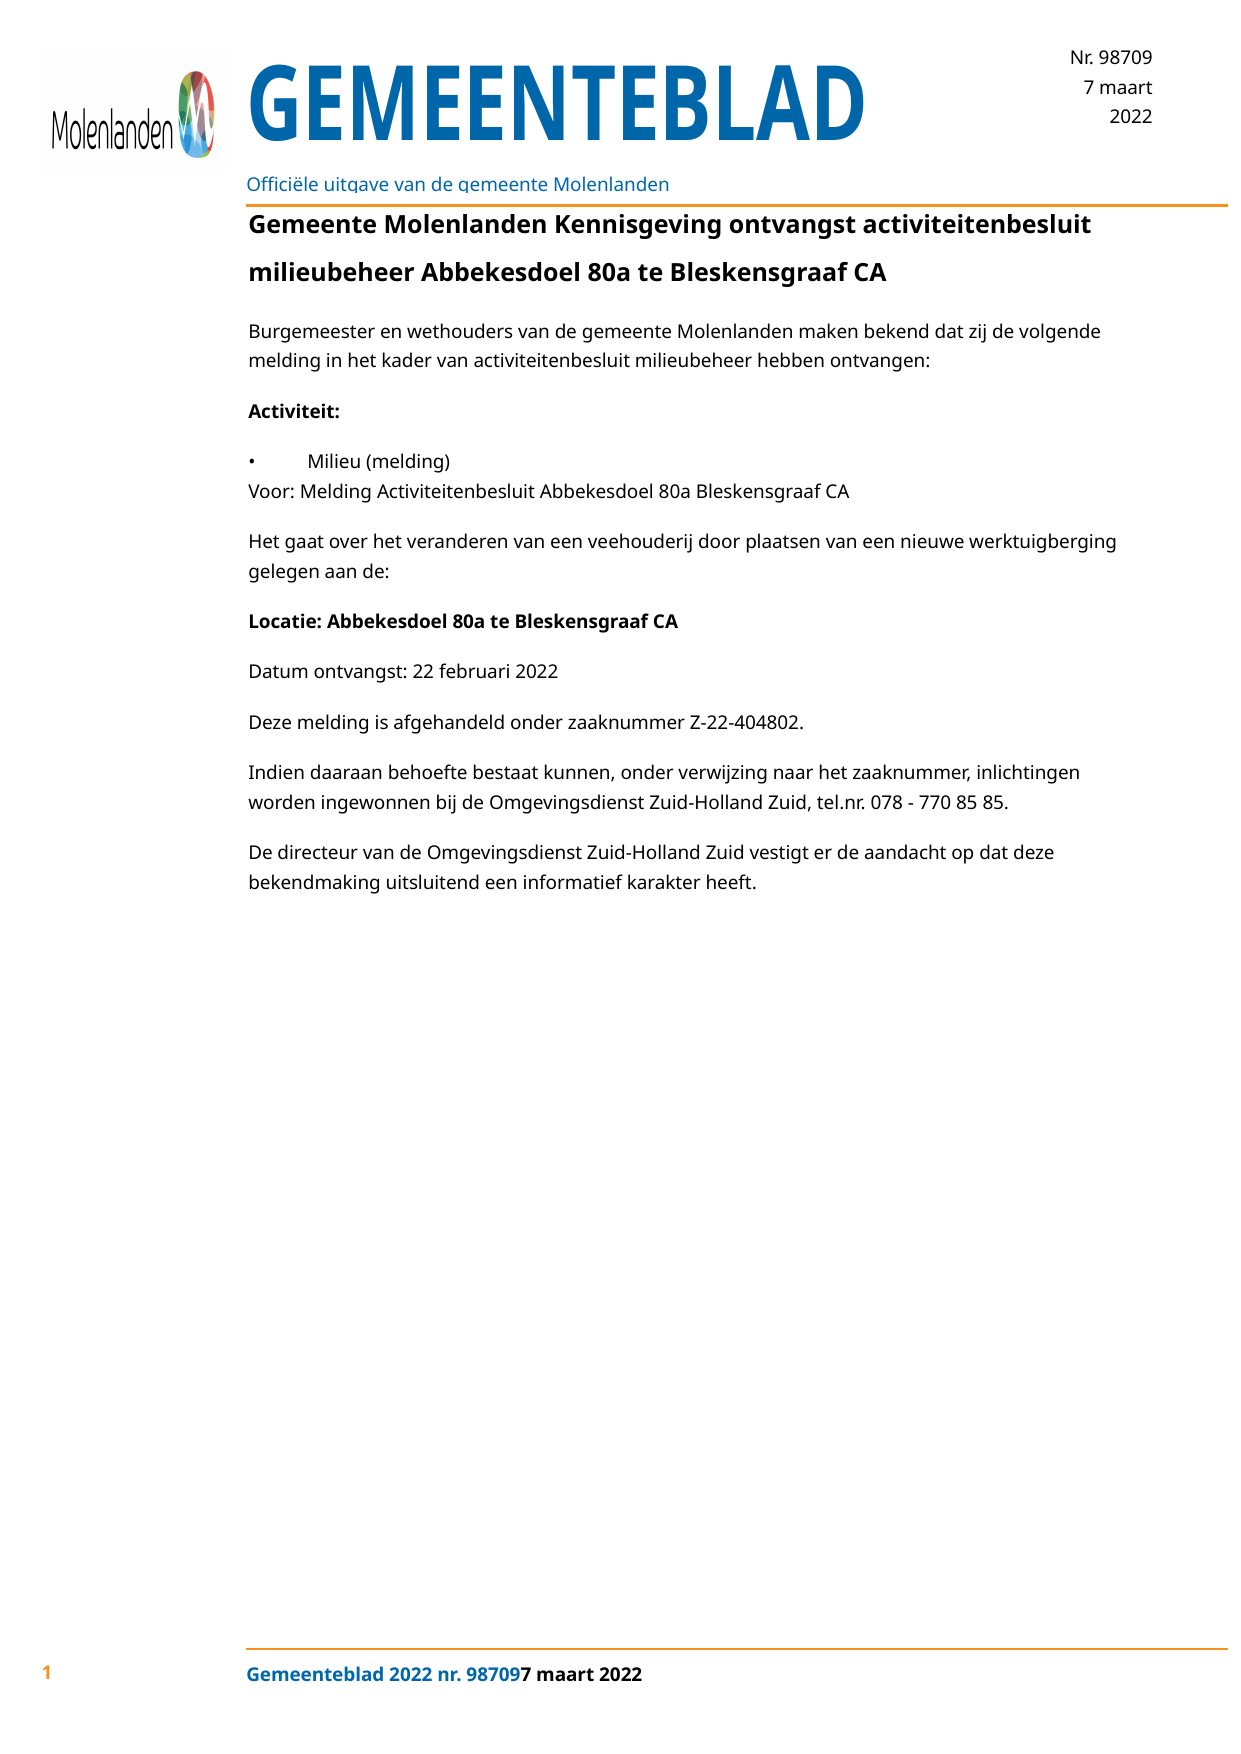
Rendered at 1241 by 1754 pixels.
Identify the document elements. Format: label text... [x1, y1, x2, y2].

text Datum ontvangst: 22 februari 2022 [248, 659, 1152, 684]
text Indien daaraan behoefte bestaat kunnen, onder verwijzing naar het zaaknummer, inlichtingen worden ingewonnen bij de Omgevingsdienst Zuid-Holland Zuid, tel.nr. 078 - 770 85 85. [248, 759, 1152, 815]
text Locatie: Abbekesdoel 80a te Bleskensgraaf CA [248, 608, 1152, 634]
text Gemeente Molenlanden Kennisgeving ontvangst activiteitenbesluit milieubeheer Abbekesdoel 80a te Bleskensgraaf CA [248, 207, 1152, 288]
text Het gaat over het veranderen van een veehouderij door plaatsen van een nieuwe werktuigberging gelegen aan de: [248, 528, 1152, 584]
text Burgemeester en wethouders van de gemeente Molenlanden maken bekend dat zij de volgende melding in het kader van activiteitenbesluit milieubeheer hebben ontvangen: [248, 318, 1152, 373]
text Deze melding is afgehandeld onder zaaknummer Z-22-404802. [248, 709, 1152, 735]
text Activiteit: [248, 398, 1152, 424]
text De directeur van de Omgevingsdienst Zuid-Holland Zuid vestigt er de aandacht op dat deze bekendmaking uitsluitend een informatief karakter heeft. [248, 839, 1152, 895]
picture [41, 47, 231, 172]
list Milieu (melding) [248, 448, 1152, 474]
text Voor: Melding Activiteitenbesluit Abbekesdoel 80a Bleskensgraaf CA [248, 478, 1152, 504]
